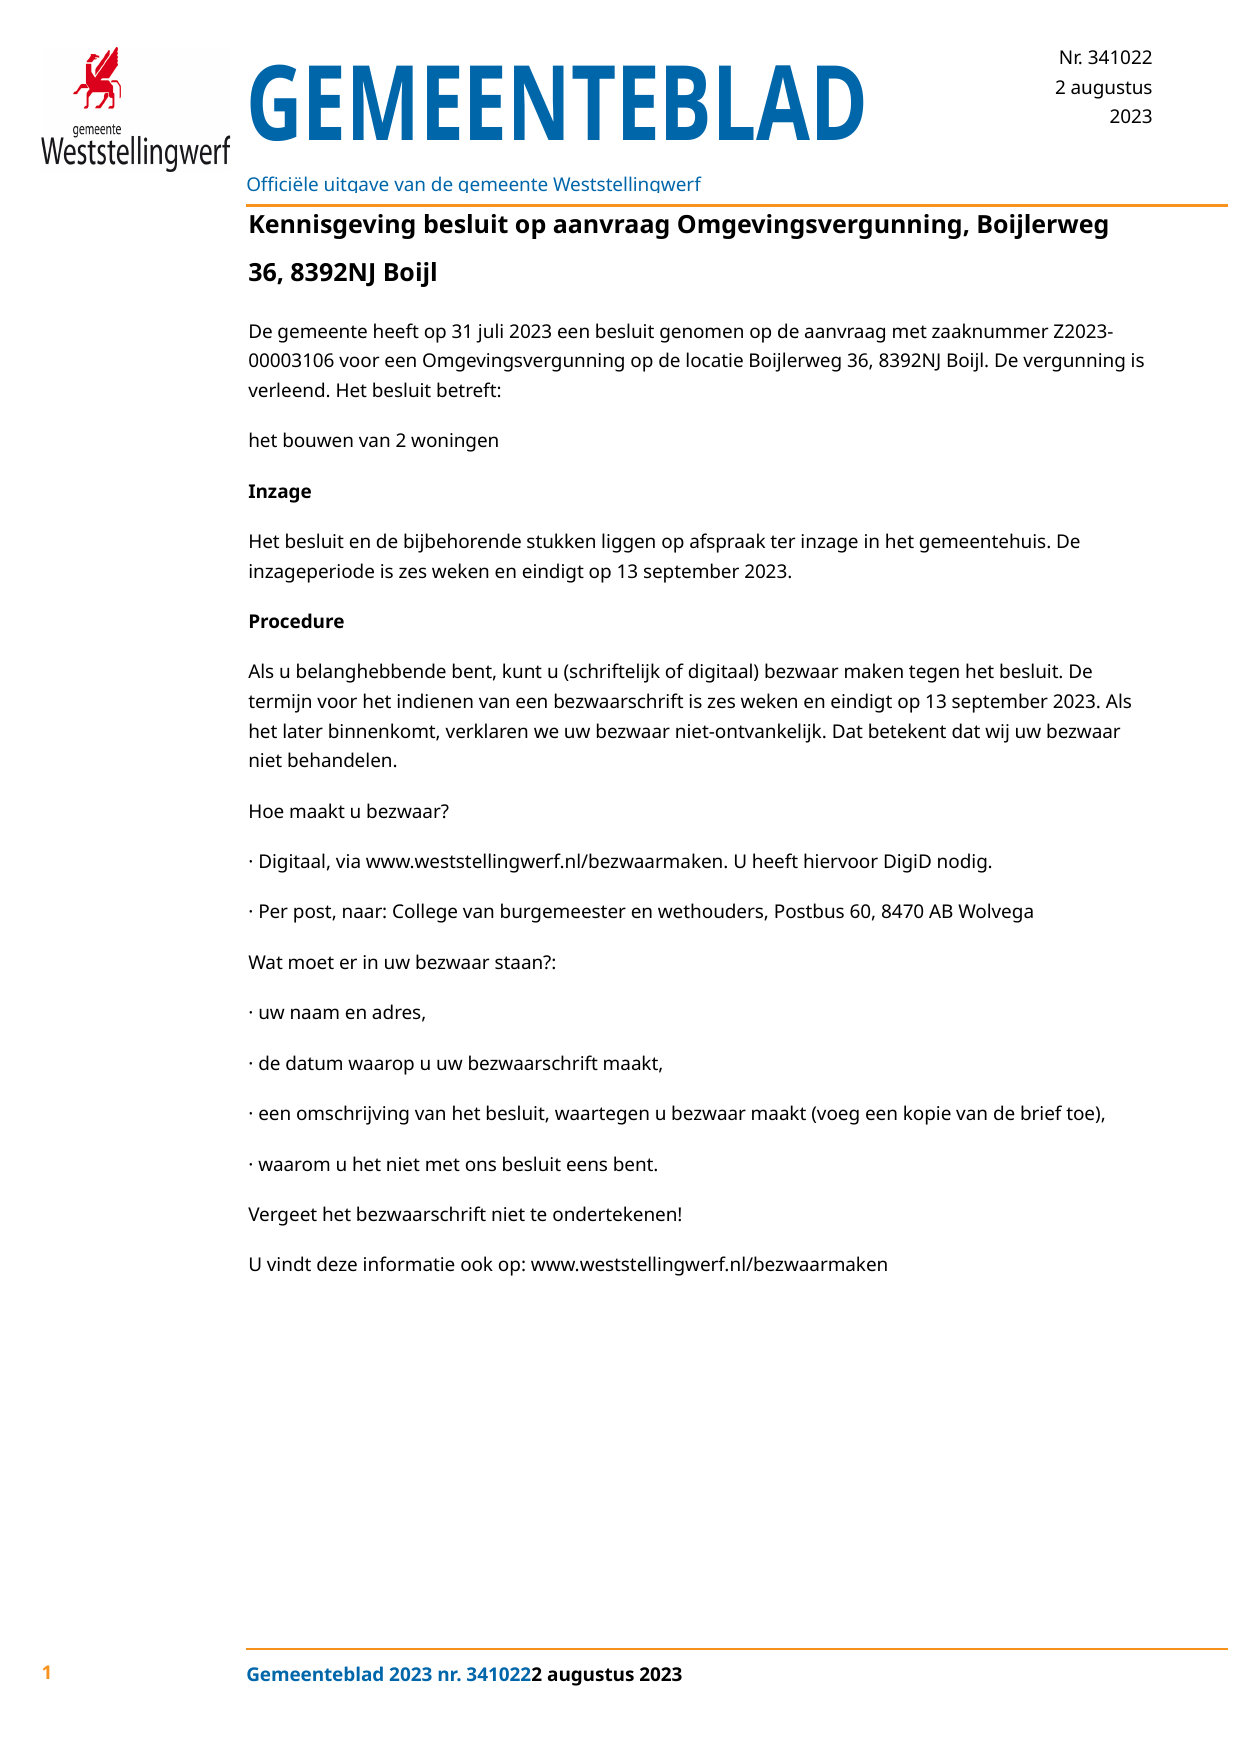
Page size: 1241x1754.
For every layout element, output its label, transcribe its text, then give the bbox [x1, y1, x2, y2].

text · een omschrijving van het besluit, waartegen u bezwaar maakt (voeg een kopie van de brief toe), [248, 1100, 1152, 1126]
text Procedure [248, 608, 1152, 634]
text Hoe maakt u bezwaar? [248, 798, 1152, 824]
text · uw naam en adres, [248, 999, 1152, 1025]
text Het besluit en de bijbehorende stukken liggen op afspraak ter inzage in het gemeentehuis. De inzageperiode is zes weken en eindigt op 13 september 2023. [248, 528, 1152, 584]
picture [41, 47, 231, 172]
text · de datum waarop u uw bezwaarschrift maakt, [248, 1050, 1152, 1076]
text U vindt deze informatie ook op: www.weststellingwerf.nl/bezwaarmaken [248, 1252, 1152, 1277]
text · Digitaal, via www.weststellingwerf.nl/bezwaarmaken. U heeft hiervoor DigiD nodig. [248, 848, 1152, 874]
text De gemeente heeft op 31 juli 2023 een besluit genomen op de aanvraag met zaaknummer Z2023-00003106 voor een Omgevingsvergunning op de locatie Boijlerweg 36, 8392NJ Boijl. De vergunning is verleend. Het besluit betreft: [248, 318, 1152, 403]
text Wat moet er in uw bezwaar staan?: [248, 949, 1152, 975]
text Vergeet het bezwaarschrift niet te ondertekenen! [248, 1201, 1152, 1227]
text het bouwen van 2 woningen [248, 427, 1152, 453]
text Als u belanghebbende bent, kunt u (schriftelijk of digitaal) bezwaar maken tegen het besluit. De termijn voor het indienen van een bezwaarschrift is zes weken en eindigt op 13 september 2023. Als het later binnenkomt, verklaren we uw bezwaar niet-ontvankelijk. Dat betekent dat wij uw bezwaar niet behandelen. [248, 659, 1152, 773]
text · waarom u het niet met ons besluit eens bent. [248, 1151, 1152, 1177]
text Inzage [248, 478, 1152, 504]
text · Per post, naar: College van burgemeester en wethouders, Postbus 60, 8470 AB Wolvega [248, 899, 1152, 924]
text Kennisgeving besluit op aanvraag Omgevingsvergunning, Boijlerweg 36, 8392NJ Boijl [248, 207, 1152, 288]
